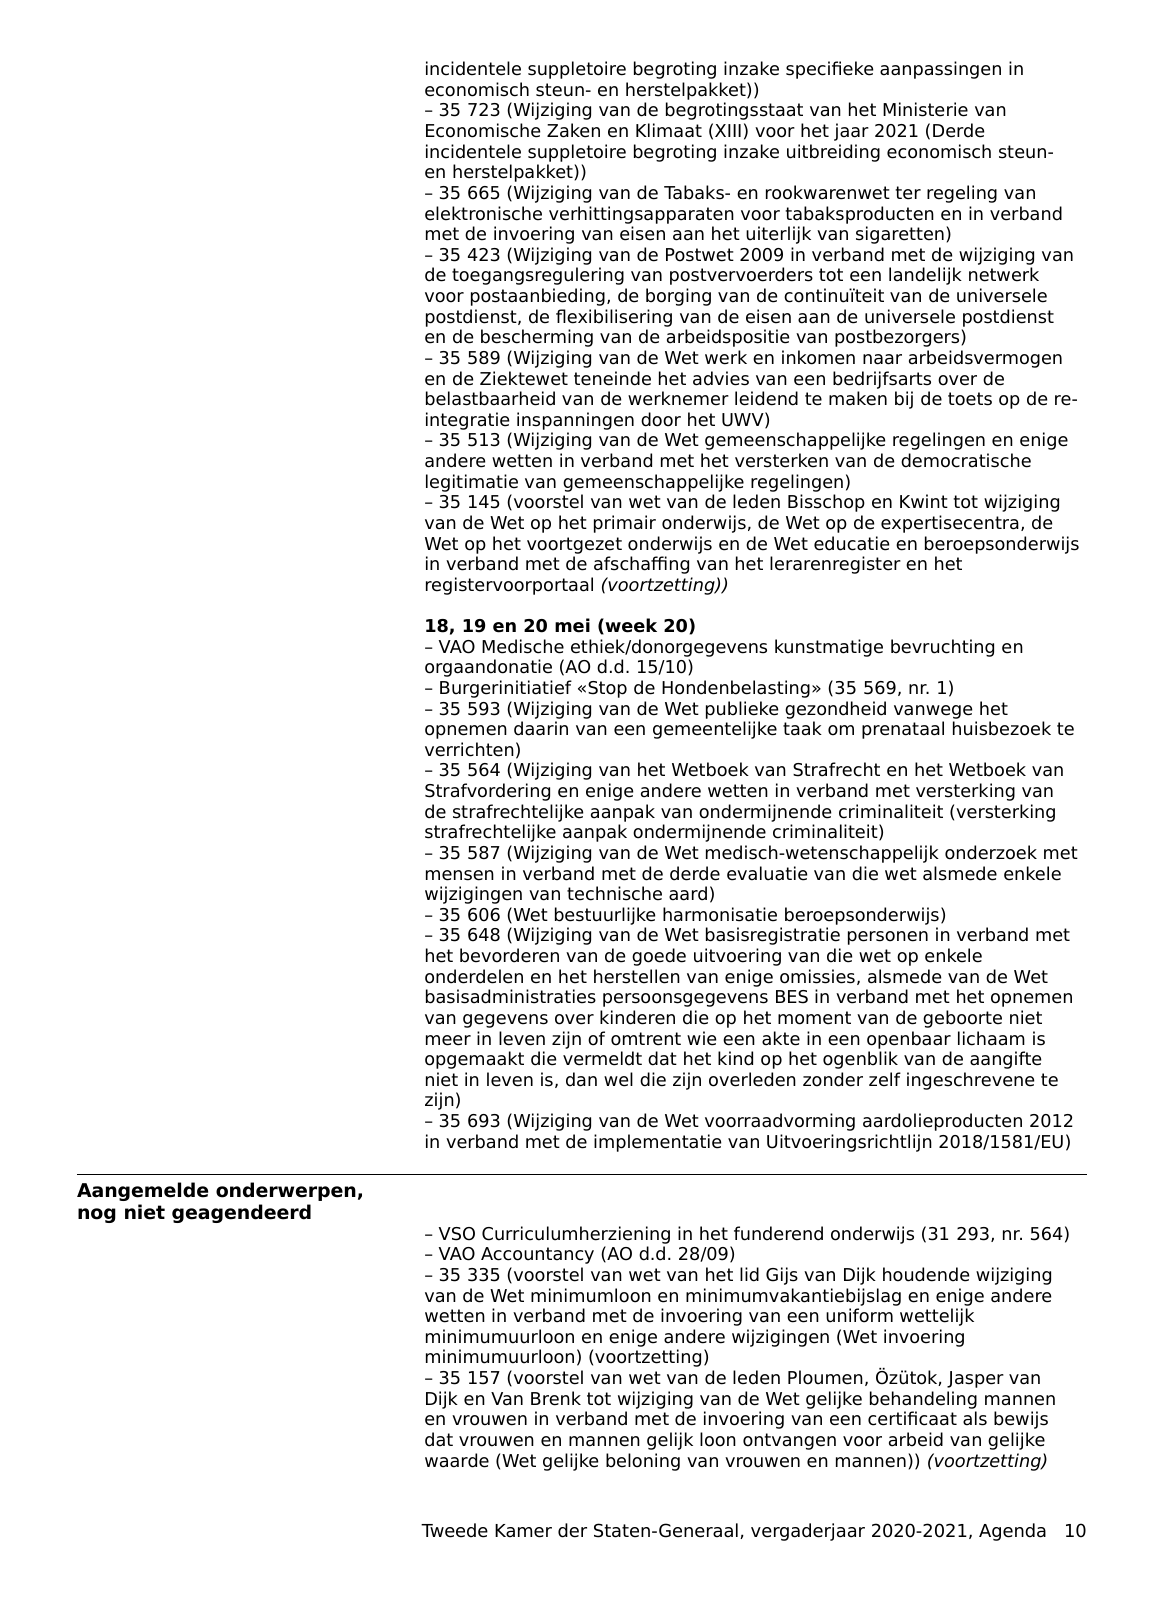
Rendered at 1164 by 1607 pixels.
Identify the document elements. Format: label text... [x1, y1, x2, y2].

table_cell [401, 843, 418, 905]
table_header [401, 1175, 418, 1224]
table_cell [77, 925, 401, 1111]
table_cell [77, 1265, 401, 1368]
table_cell [401, 430, 418, 492]
table_cell – 35 606 (Wet bestuurlijke harmonisatie beroepsonderwijs) [418, 905, 1087, 925]
table_cell [77, 245, 401, 348]
table_cell [401, 925, 418, 1111]
table_cell [401, 760, 418, 843]
table_cell [77, 760, 401, 843]
table_cell – VAO Accountancy (AO d.d. 28/09) [418, 1244, 1087, 1265]
table_cell [401, 678, 418, 698]
table_cell – 35 423 (Wijziging van de Postwet 2009 in verband met de wijziging van de toegangsregulering van postvervoerders tot een landelijk netwerk voor postaanbieding, de borging van de continuïteit van de universele postdienst, de flexibilisering van de eisen aan de universele postdienst en de bescherming van de arbeidspositie van postbezorgers) [418, 245, 1087, 348]
table_cell [77, 1224, 401, 1244]
table_cell [401, 348, 418, 430]
table_cell – 35 587 (Wijziging van de Wet medisch-wetenschappelijk onderzoek met mensen in verband met de derde evaluatie van die wet alsmede enkele wijzigingen van technische aard) [418, 843, 1087, 905]
table_cell [77, 1244, 401, 1265]
table_cell – 35 145 (voorstel van wet van de leden Bisschop en Kwint tot wijziging van de Wet op het primair onderwijs, de Wet op de expertisecentra, de Wet op het voortgezet onderwijs en de Wet educatie en beroepsonderwijs in verband met de afschaffing van het lerarenregister en het registervoorportaal (voortzetting)) [418, 492, 1087, 595]
table_cell [401, 59, 418, 100]
table_cell [77, 637, 401, 678]
table_cell [77, 1368, 401, 1471]
table_cell [77, 183, 401, 245]
table_cell [401, 905, 418, 925]
table_cell – 35 335 (voorstel van wet van het lid Gijs van Dijk houdende wijziging van de Wet minimumloon en minimumvakantiebijslag en enige andere wetten in verband met de invoering van een uniform wettelijk minimumuurloon en enige andere wijzigingen (Wet invoering minimumuurloon) (voortzetting) [418, 1265, 1087, 1368]
table_cell [401, 616, 418, 637]
table_cell [77, 1111, 401, 1152]
table_cell incidentele suppletoire begroting inzake specifieke aanpassingen in economisch steun- en herstelpakket)) [418, 59, 1087, 100]
table_cell – 35 693 (Wijziging van de Wet voorraadvorming aardolieproducten 2012 in verband met de implementatie van Uitvoeringsrichtlijn 2018/1581/EU) [418, 1111, 1087, 1152]
table_cell [401, 595, 418, 616]
table_cell [77, 905, 401, 925]
table_cell [77, 678, 401, 698]
table_cell – 35 665 (Wijziging van de Tabaks- en rookwarenwet ter regeling van elektronische verhittingsapparaten voor tabaksproducten en in verband met de invoering van eisen aan het uiterlijk van sigaretten) [418, 183, 1087, 245]
table_cell – 35 513 (Wijziging van de Wet gemeenschappelijke regelingen en enige andere wetten in verband met het versterken van de democratische legitimatie van gemeenschappelijke regelingen) [418, 430, 1087, 492]
table_cell [401, 1111, 418, 1152]
table_header [418, 1175, 1087, 1224]
table_cell [77, 492, 401, 595]
table_cell [401, 1265, 418, 1368]
table_cell [77, 100, 401, 183]
table_cell [401, 699, 418, 760]
table_cell – 35 593 (Wijziging van de Wet publieke gezondheid vanwege het opnemen daarin van een gemeentelijke taak om prenataal huisbezoek te verrichten) [418, 699, 1087, 760]
table_cell [401, 1244, 418, 1265]
table_cell [77, 616, 401, 637]
table_cell [401, 100, 418, 183]
table_cell [77, 430, 401, 492]
table_cell [401, 1224, 418, 1244]
table_cell [401, 183, 418, 245]
table_cell [401, 637, 418, 678]
table_cell [401, 492, 418, 595]
table_header Aangemelde onderwerpen, nog niet geagendeerd [77, 1175, 401, 1224]
table_cell [77, 348, 401, 430]
table_cell – VSO Curriculumherziening in het funderend onderwijs (31 293, nr. 564) [418, 1224, 1087, 1244]
table_cell – VAO Medische ethiek/donorgegevens kunstmatige bevruchting en orgaandonatie (AO d.d. 15/10) [418, 637, 1087, 678]
table_cell – 35 723 (Wijziging van de begrotingsstaat van het Ministerie van Economische Zaken en Klimaat (XIII) voor het jaar 2021 (Derde incidentele suppletoire begroting inzake uitbreiding economisch steun- en herstelpakket)) [418, 100, 1087, 183]
table_cell [418, 595, 1087, 616]
table_cell [77, 595, 401, 616]
table_cell [401, 245, 418, 348]
table_cell – Burgerinitiatief «Stop de Hondenbelasting» (35 569, nr. 1) [418, 678, 1087, 698]
table_cell – 35 157 (voorstel van wet van de leden Ploumen, Özütok, Jasper van Dijk en Van Brenk tot wijziging van de Wet gelijke behandeling mannen en vrouwen in verband met de invoering van een certificaat als bewijs dat vrouwen en mannen gelijk loon ontvangen voor arbeid van gelijke waarde (Wet gelijke beloning van vrouwen en mannen)) (voortzetting) [418, 1368, 1087, 1471]
table_cell [77, 699, 401, 760]
table_cell – 35 589 (Wijziging van de Wet werk en inkomen naar arbeidsvermogen en de Ziektewet teneinde het advies van een bedrijfsarts over de belastbaarheid van de werknemer leidend te maken bij de toets op de re-integratie inspanningen door het UWV) [418, 348, 1087, 430]
table_cell 18, 19 en 20 mei (week 20) [418, 616, 1087, 637]
table_cell [77, 843, 401, 905]
table_cell [401, 1368, 418, 1471]
table_cell – 35 648 (Wijziging van de Wet basisregistratie personen in verband met het bevorderen van de goede uitvoering van die wet op enkele onderdelen en het herstellen van enige omissies, alsmede van de Wet basisadministraties persoonsgegevens BES in verband met het opnemen van gegevens over kinderen die op het moment van de geboorte niet meer in leven zijn of omtrent wie een akte in een openbaar lichaam is opgemaakt die vermeldt dat het kind op het ogenblik van de aangifte niet in leven is, dan wel die zijn overleden zonder zelf ingeschrevene te zijn) [418, 925, 1087, 1111]
table_cell [77, 59, 401, 100]
table_cell – 35 564 (Wijziging van het Wetboek van Strafrecht en het Wetboek van Strafvordering en enige andere wetten in verband met versterking van de strafrechtelijke aanpak van ondermijnende criminaliteit (versterking strafrechtelijke aanpak ondermijnende criminaliteit) [418, 760, 1087, 843]
